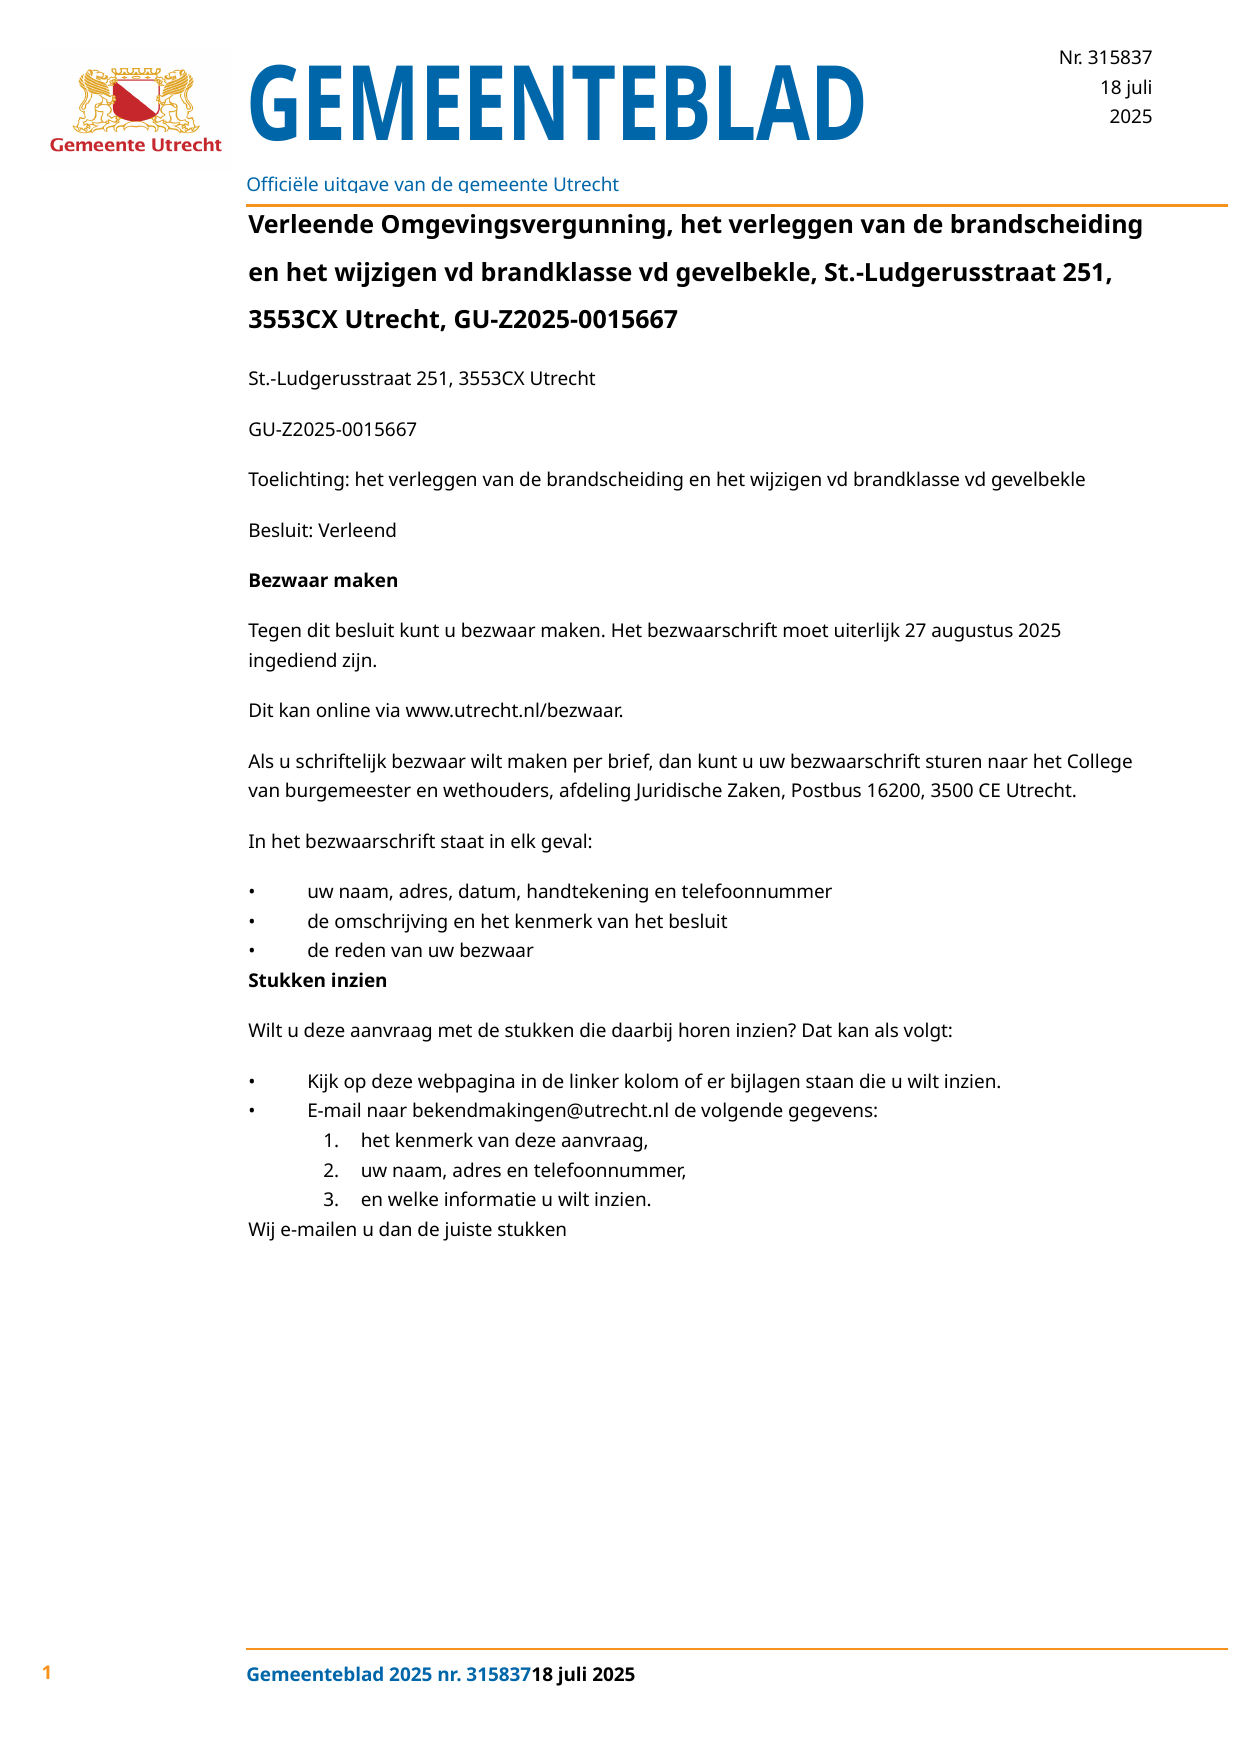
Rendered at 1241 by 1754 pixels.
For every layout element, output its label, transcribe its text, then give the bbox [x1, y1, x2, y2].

list uw naam, adres, datum, handtekening en telefoonnummer [248, 878, 1152, 904]
text Besluit: Verleend [248, 517, 1152, 542]
list E-mail naar bekendmakingen@utrecht.nl de volgende gegevens: [248, 1098, 1152, 1123]
text Bezwaar maken [248, 567, 1152, 593]
text Wilt u deze aanvraag met de stukken die daarbij horen inzien? Dat kan als volgt: [248, 1018, 1152, 1043]
list en welke informatie u wilt inzien. [323, 1186, 1152, 1212]
text Dit kan online via www.utrecht.nl/bezwaar. [248, 698, 1152, 723]
text St.-Ludgerusstraat 251, 3553CX Utrecht [248, 366, 1152, 391]
text Verleende Omgevingsvergunning, het verleggen van de brandscheiding en het wijzigen vd brandklasse vd gevelbekle, St.-Ludgerusstraat 251, 3553CX Utrecht, GU-Z2025-0015667 [248, 207, 1152, 336]
list uw naam, adres en telefoonnummer, [323, 1157, 1152, 1182]
picture [41, 47, 231, 172]
text Als u schriftelijk bezwaar wilt maken per brief, dan kunt u uw bezwaarschrift sturen naar het College van burgemeester en wethouders, afdeling Juridische Zaken, Postbus 16200, 3500 CE Utrecht. [248, 748, 1152, 803]
text In het bezwaarschrift staat in elk geval: [248, 828, 1152, 854]
text Wij e-mailen u dan de juiste stukken [248, 1216, 1152, 1242]
text Toelichting: het verleggen van de brandscheiding en het wijzigen vd brandklasse vd gevelbekle [248, 466, 1152, 492]
list de reden van uw bezwaar [248, 938, 1152, 963]
text Tegen dit besluit kunt u bezwaar maken. Het bezwaarschrift moet uiterlijk 27 augustus 2025 ingediend zijn. [248, 618, 1152, 673]
text GU-Z2025-0015667 [248, 416, 1152, 442]
list de omschrijving en het kenmerk van het besluit [248, 908, 1152, 934]
list het kenmerk van deze aanvraag, [323, 1127, 1152, 1153]
text Stukken inzien [248, 967, 1152, 993]
list Kijk op deze webpagina in de linker kolom of er bijlagen staan die u wilt inzien. [248, 1068, 1152, 1094]
